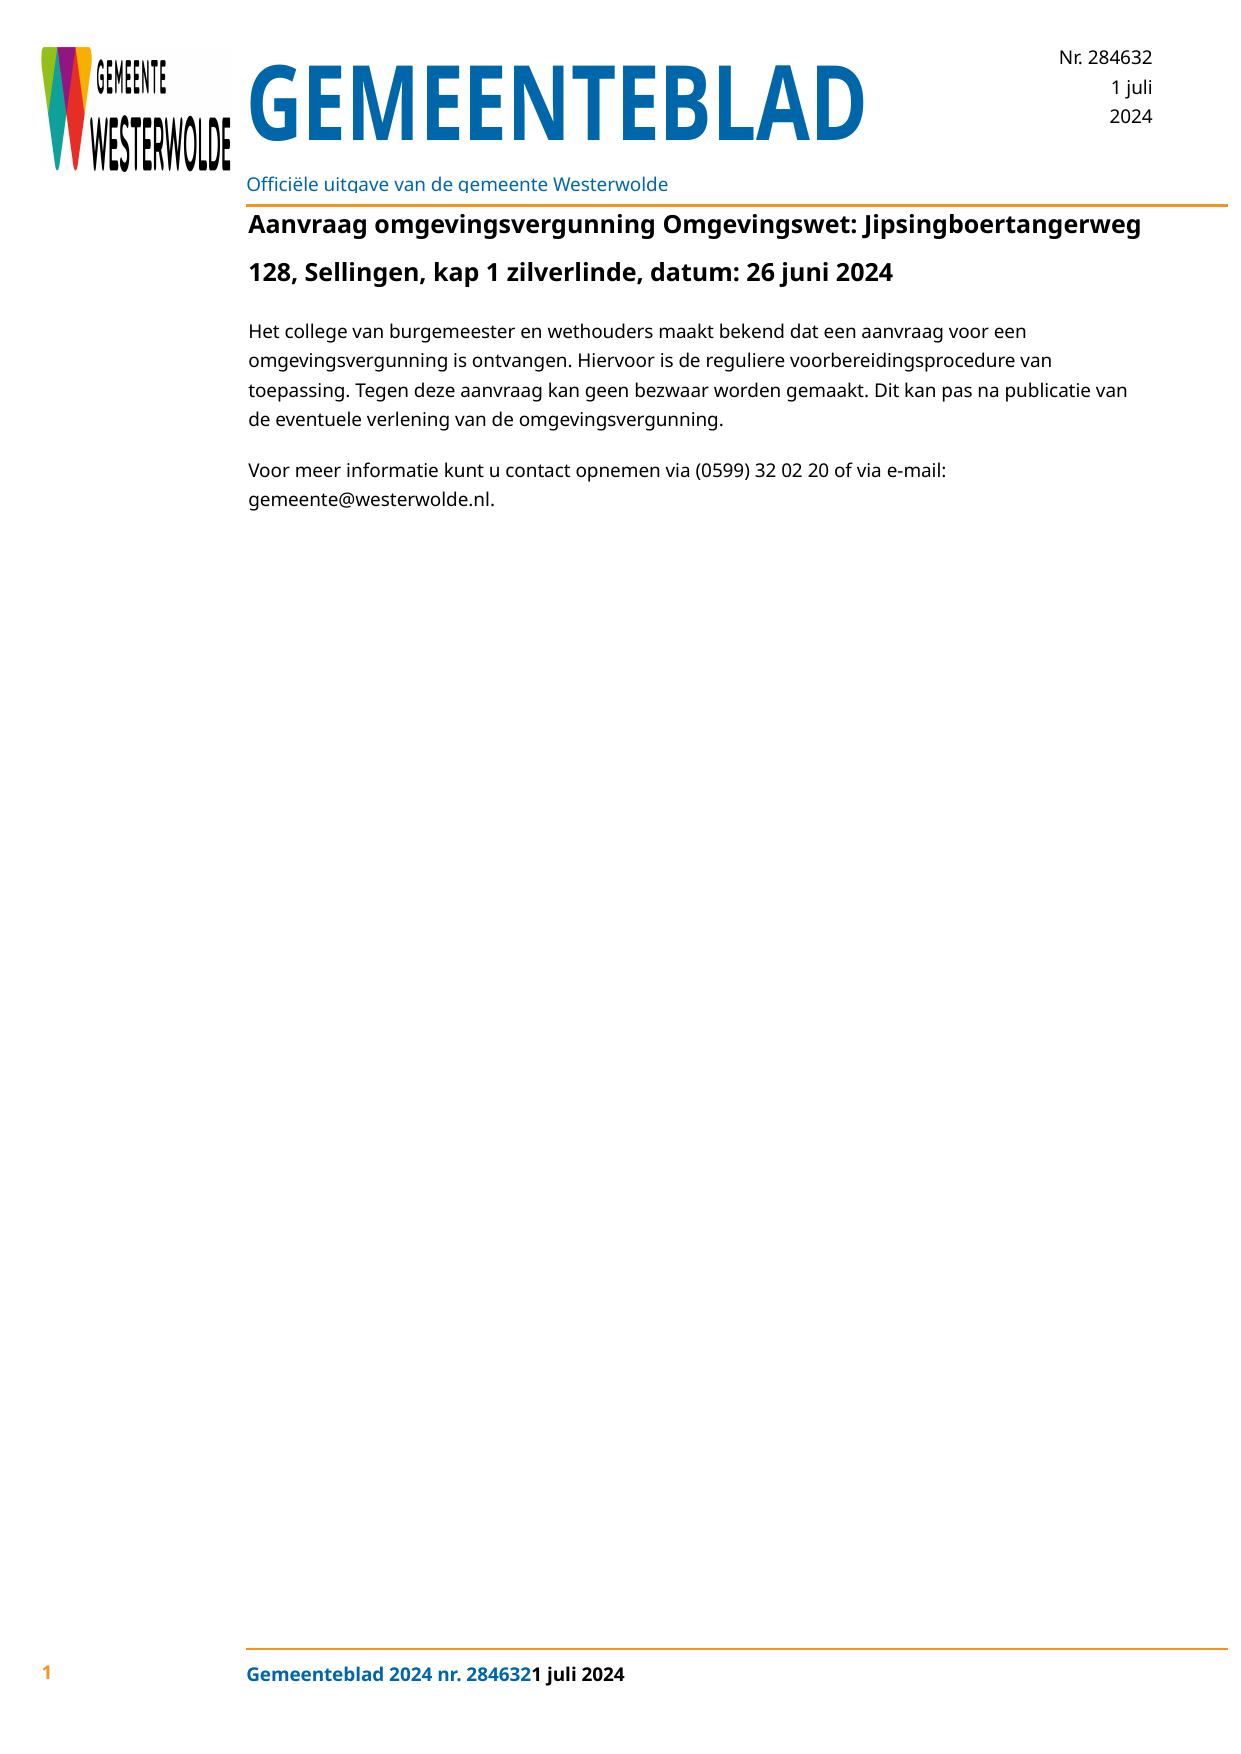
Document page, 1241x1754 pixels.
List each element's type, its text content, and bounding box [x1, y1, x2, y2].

text Het college van burgemeester en wethouders maakt bekend dat een aanvraag voor een omgevingsvergunning is ontvangen. Hiervoor is de reguliere voorbereidingsprocedure van toepassing. Tegen deze aanvraag kan geen bezwaar worden gemaakt. Dit kan pas na publicatie van de eventuele verlening van de omgevingsvergunning. [248, 318, 1152, 432]
text Aanvraag omgevingsvergunning Omgevingswet: Jipsingboertangerweg 128, Sellingen, kap 1 zilverlinde, datum: 26 juni 2024 [248, 207, 1152, 288]
picture [41, 47, 231, 172]
text Voor meer informatie kunt u contact opnemen via (0599) 32 02 20 of via e-mail: gemeente@westerwolde.nl. [248, 457, 1152, 512]
